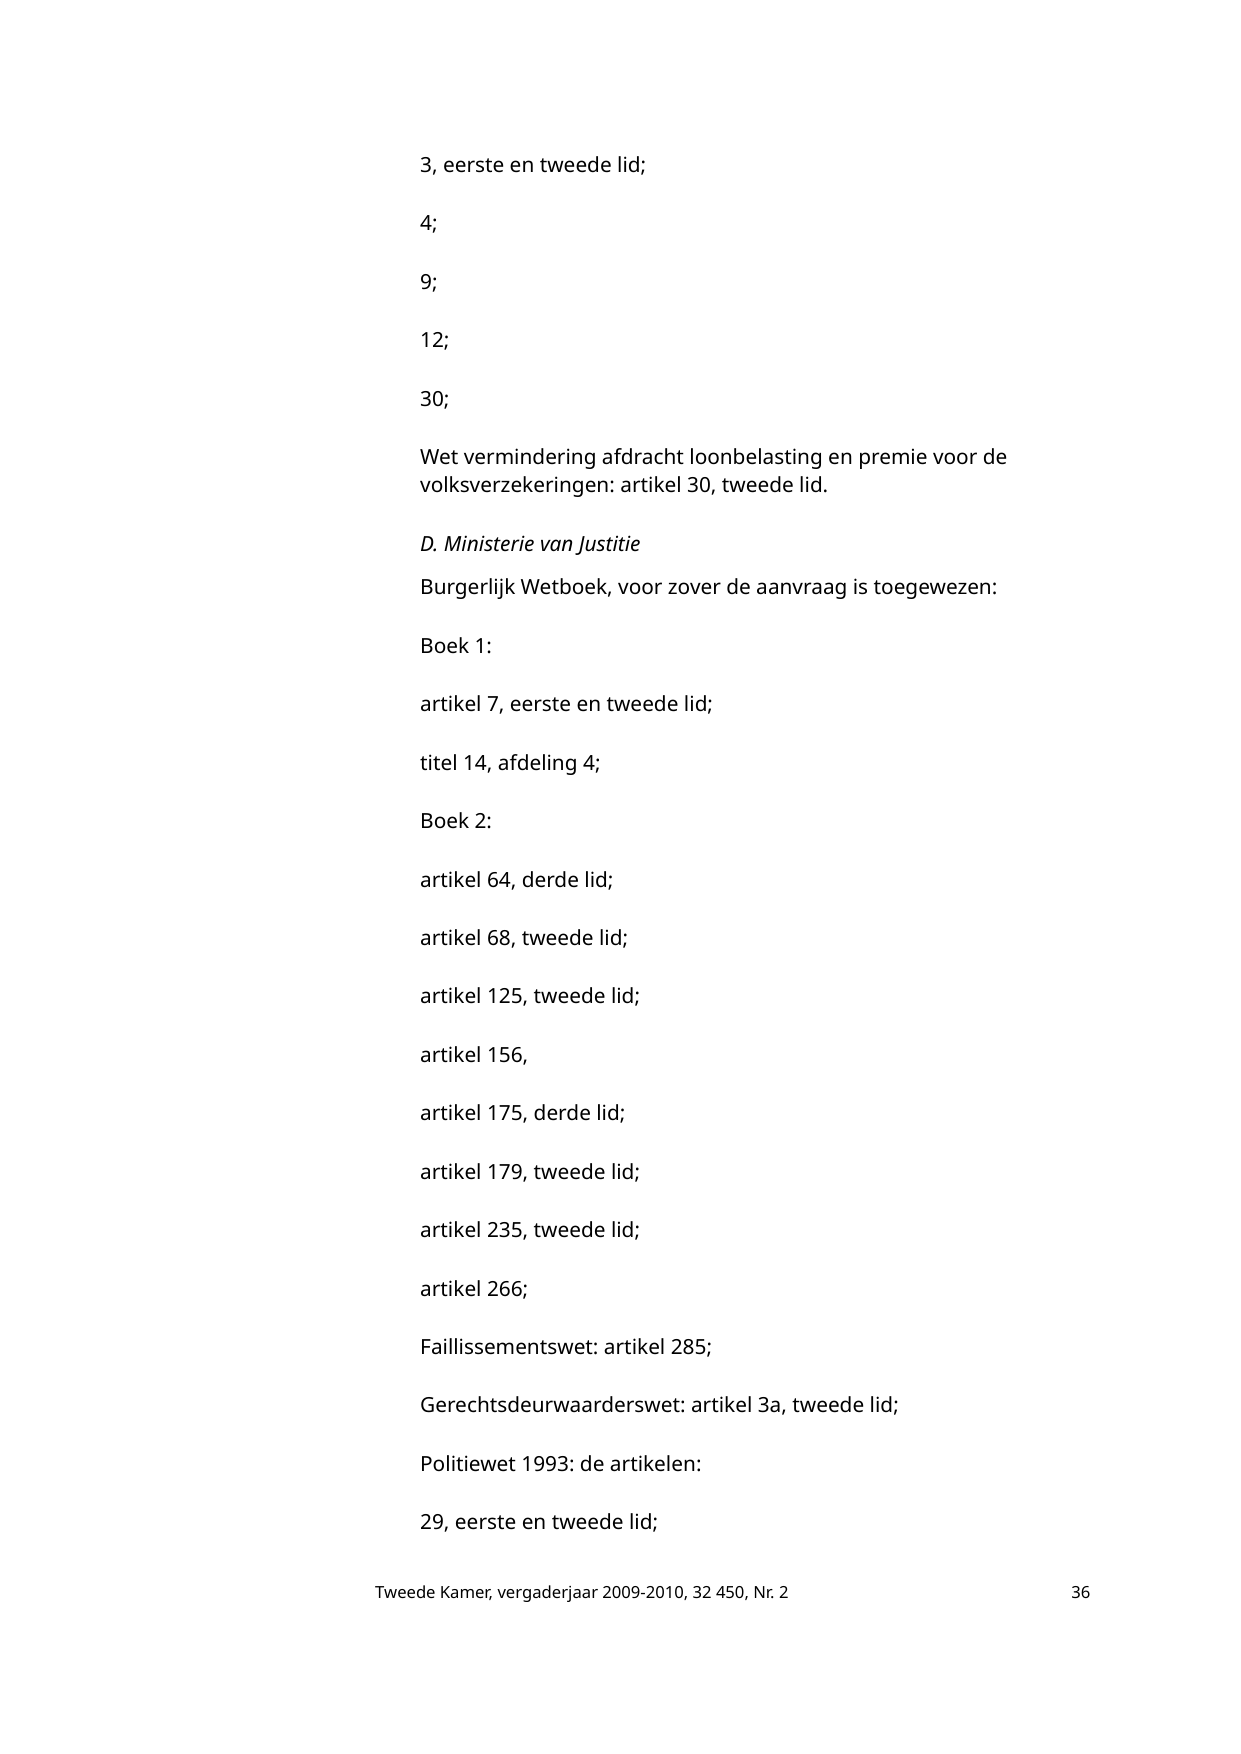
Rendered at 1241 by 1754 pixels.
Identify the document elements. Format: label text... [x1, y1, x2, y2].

text D. Ministerie van Justitie [420, 529, 1090, 557]
text artikel 175, derde lid; [420, 1098, 1090, 1127]
text 12; [420, 325, 1090, 354]
text Faillissementswet: artikel 285; [420, 1332, 1090, 1361]
text Boek 2: [420, 806, 1090, 835]
text artikel 266; [420, 1274, 1090, 1302]
text artikel 179, tweede lid; [420, 1157, 1090, 1185]
text titel 14, afdeling 4; [420, 748, 1090, 776]
text Politiewet 1993: de artikelen: [420, 1449, 1090, 1477]
text Wet vermindering afdracht loonbelasting en premie voor de volksverzekeringen: artikel 30, tweede lid. [420, 442, 1090, 499]
text Gerechtsdeurwaarderswet: artikel 3a, tweede lid; [420, 1391, 1090, 1419]
text artikel 64, derde lid; [420, 865, 1090, 893]
text artikel 7, eerste en tweede lid; [420, 689, 1090, 718]
text 29, eerste en tweede lid; [420, 1507, 1090, 1536]
text 9; [420, 267, 1090, 295]
text 4; [420, 208, 1090, 237]
text 3, eerste en tweede lid; [420, 150, 1090, 178]
text 30; [420, 384, 1090, 412]
text artikel 156, [420, 1040, 1090, 1068]
text Burgerlijk Wetboek, voor zover de aanvraag is toegewezen: [420, 572, 1090, 601]
text Boek 1: [420, 631, 1090, 659]
text artikel 125, tweede lid; [420, 982, 1090, 1010]
text artikel 235, tweede lid; [420, 1215, 1090, 1244]
text artikel 68, tweede lid; [420, 923, 1090, 952]
